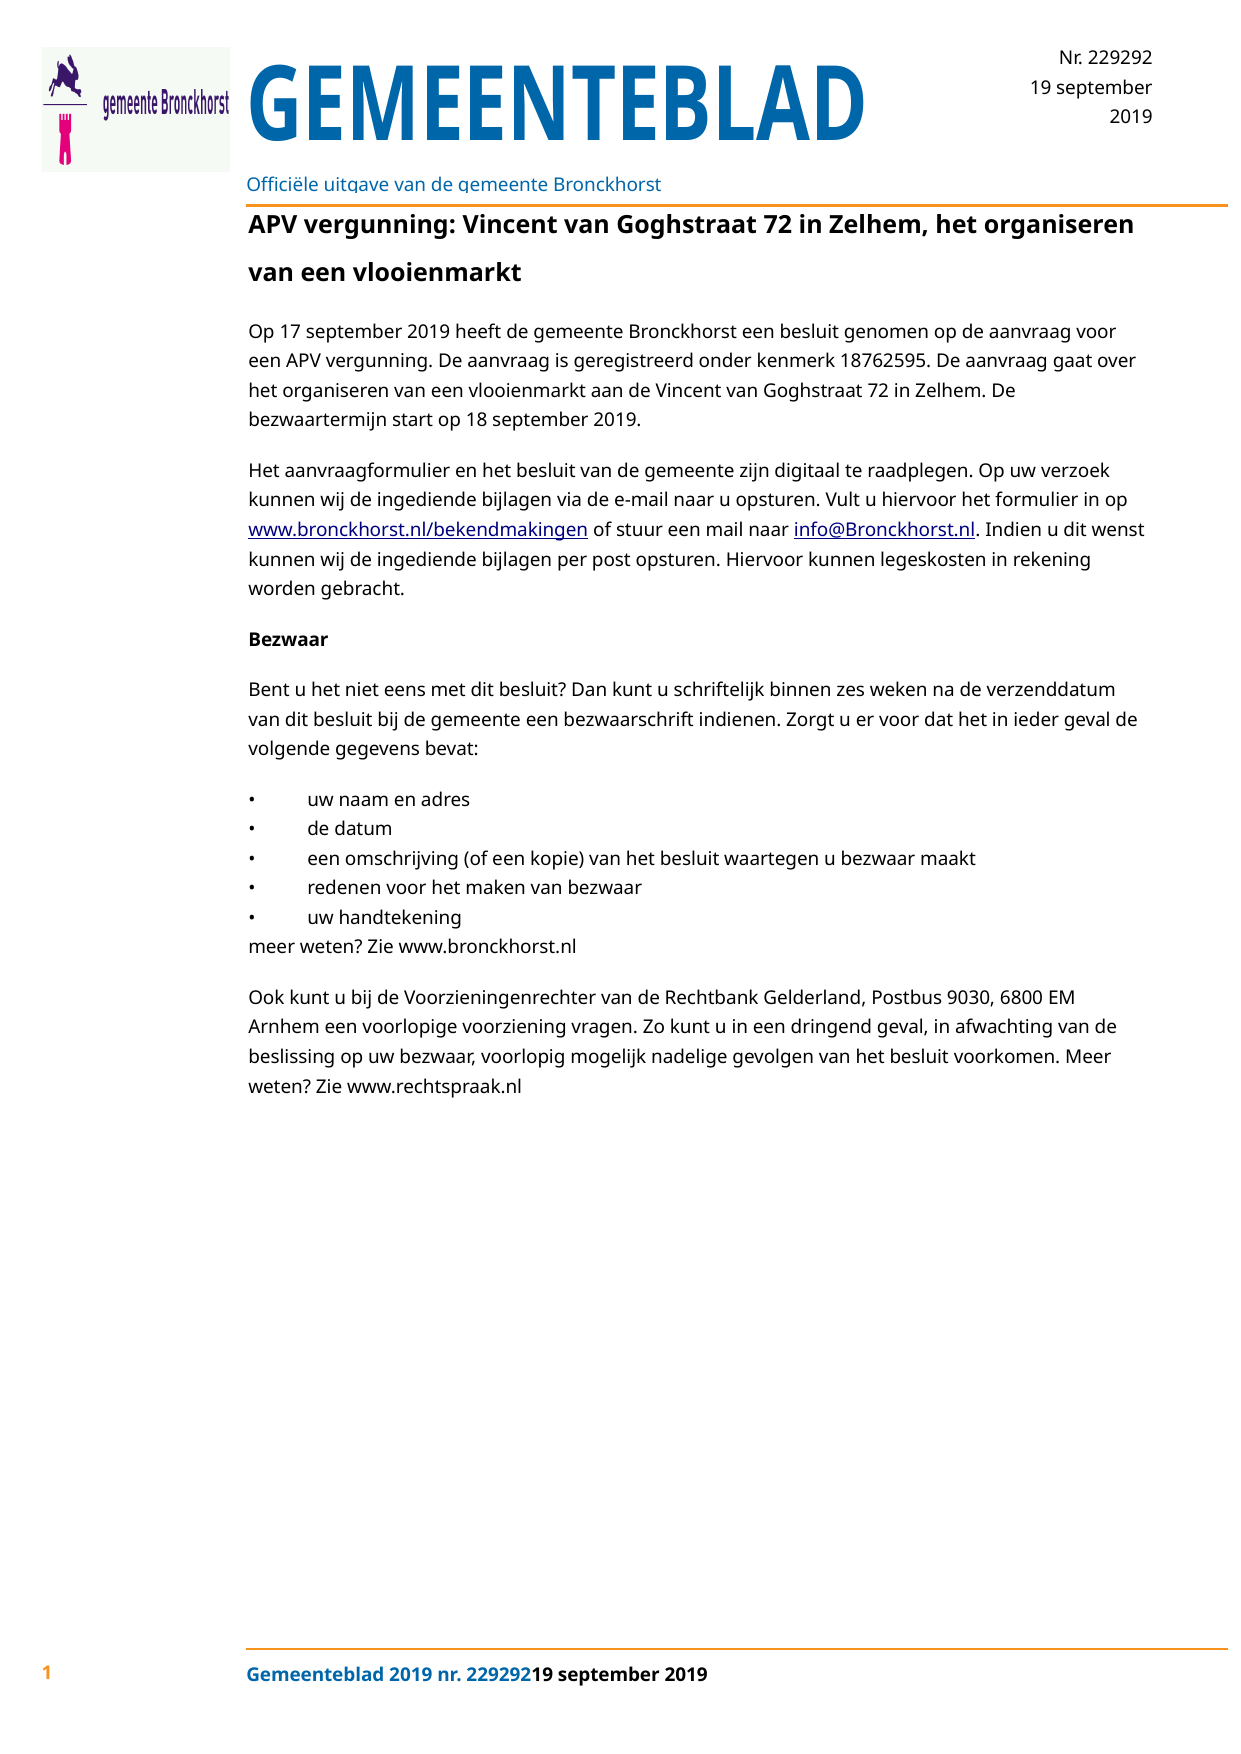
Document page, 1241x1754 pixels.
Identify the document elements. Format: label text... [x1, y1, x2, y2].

picture [41, 47, 231, 172]
text Op 17 september 2019 heeft de gemeente Bronckhorst een besluit genomen op de aanvraag voor een APV vergunning. De aanvraag is geregistreerd onder kenmerk 18762595. De aanvraag gaat over het organiseren van een vlooienmarkt aan de Vincent van Goghstraat 72 in Zelhem. De bezwaartermijn start op 18 september 2019. [248, 318, 1152, 432]
list uw naam en adres [248, 786, 1152, 812]
text APV vergunning: Vincent van Goghstraat 72 in Zelhem, het organiseren van een vlooienmarkt [248, 207, 1152, 288]
list een omschrijving (of een kopie) van het besluit waartegen u bezwaar maakt [248, 845, 1152, 871]
text Bent u het niet eens met dit besluit? Dan kunt u schriftelijk binnen zes weken na de verzenddatum van dit besluit bij de gemeente een bezwaarschrift indienen. Zorgt u er voor dat het in ieder geval de volgende gegevens bevat: [248, 676, 1152, 761]
list redenen voor het maken van bezwaar [248, 874, 1152, 900]
list de datum [248, 815, 1152, 841]
text Het aanvraagformulier en het besluit van de gemeente zijn digitaal te raadplegen. Op uw verzoek kunnen wij de ingediende bijlagen via de e-mail naar u opsturen. Vult u hiervoor het formulier in op www.bronckhorst.nl/bekendmakingen of stuur een mail naar info@Bronckhorst.nl. Indien u dit wenst kunnen wij de ingediende bijlagen per post opsturen. Hiervoor kunnen legeskosten in rekening worden gebracht. [248, 457, 1152, 601]
list uw handtekening [248, 904, 1152, 930]
text Ook kunt u bij de Voorzieningenrechter van de Rechtbank Gelderland, Postbus 9030, 6800 EM Arnhem een voorlopige voorziening vragen. Zo kunt u in een dringend geval, in afwachting van de beslissing op uw bezwaar, voorlopig mogelijk nadelige gevolgen van het besluit voorkomen. Meer weten? Zie www.rechtspraak.nl [248, 984, 1152, 1099]
text meer weten? Zie www.bronckhorst.nl [248, 934, 1152, 959]
text Bezwaar [248, 626, 1152, 652]
